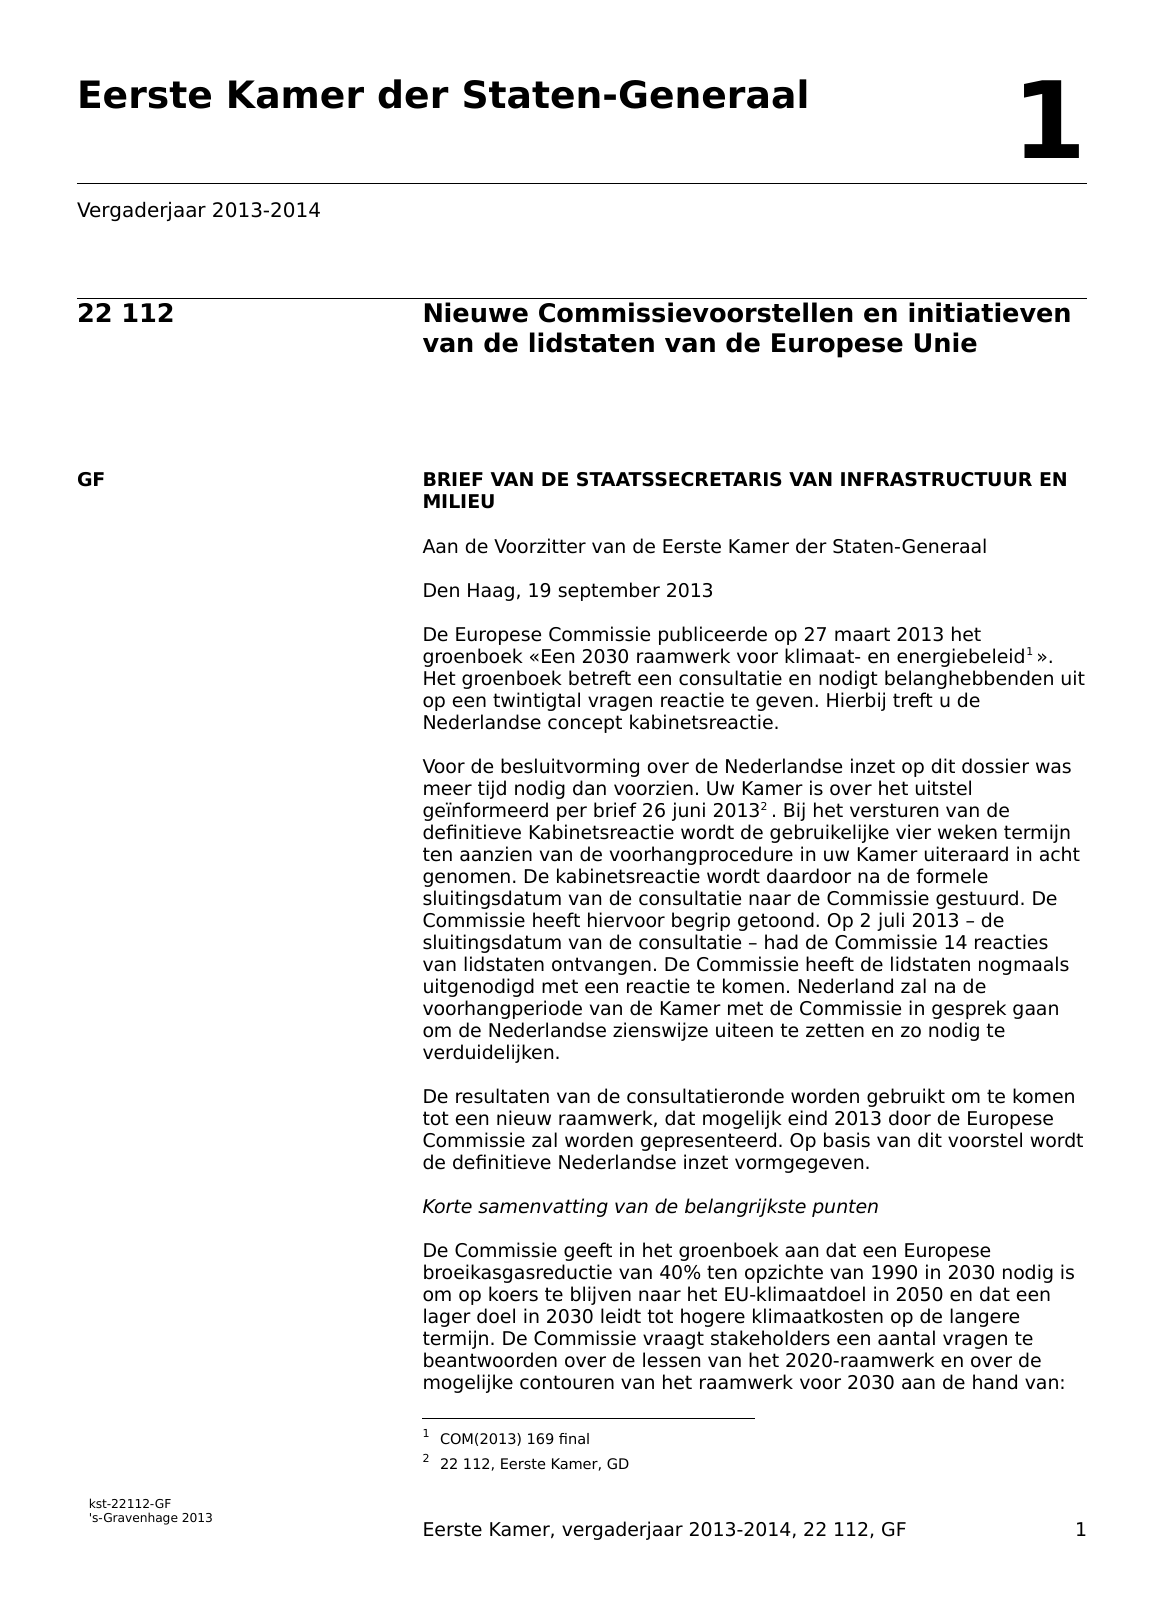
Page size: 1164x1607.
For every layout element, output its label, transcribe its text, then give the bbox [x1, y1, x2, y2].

subtitle GF BRIEF VAN DE STAATSSECRETARIS VAN INFRASTRUCTUUR EN MILIEU [77, 469, 1087, 513]
text Voor de besluitvorming over de Nederlandse inzet op dit dossier was meer tijd nodig dan voorzien. Uw Kamer is over het uitstel geïnformeerd per brief 26 juni 2013. Bij het versturen van de definitieve Kabinetsreactie wordt de gebruikelijke vier weken termijn ten aanzien van de voorhangprocedure in uw Kamer uiteraard in acht genomen. De kabinetsreactie wordt daardoor na de formele sluitingsdatum van de consultatie naar de Commissie gestuurd. De Commissie heeft hiervoor begrip getoond. Op 2 juli 2013 – de sluitingsdatum van de consultatie – had de Commissie 14 reacties van lidstaten ontvangen. De Commissie heeft de lidstaten nogmaals uitgenodigd met een reactie te komen. Nederland zal na de voorhangperiode van de Kamer met de Commissie in gesprek gaan om de Nederlandse zienswijze uiteen te zetten en zo nodig te verduidelijken. [422, 756, 1087, 1064]
subtitle 22 112 Nieuwe Commissievoorstellen en initiatieven van de lidstaten van de Europese Unie [77, 299, 1087, 358]
text De Commissie geeft in het groenboek aan dat een Europese broeikasgasreductie van 40% ten opzichte van 1990 in 2030 nodig is om op koers te blijven naar het EU-klimaatdoel in 2050 en dat een lager doel in 2030 leidt tot hogere klimaatkosten op de langere termijn. De Commissie vraagt stakeholders een aantal vragen te beantwoorden over de lessen van het 2020-raamwerk en over de mogelijke contouren van het raamwerk voor 2030 aan de hand van: [422, 1240, 1087, 1394]
text COM(2013) 169 final [422, 1427, 1087, 1449]
table_header Eerste Kamer der Staten-Generaal [77, 59, 886, 183]
text kst-22112-GF [88, 1497, 323, 1511]
text De resultaten van de consultatieronde worden gebruikt om te komen tot een nieuw raamwerk, dat mogelijk eind 2013 door de Europese Commissie zal worden gepresenteerd. Op basis van dit voorstel wordt de definitieve Nederlandse inzet vormgegeven. [422, 1086, 1087, 1174]
text 22 112, Eerste Kamer, GD [422, 1452, 1087, 1474]
table_cell Vergaderjaar 2013-2014 [77, 184, 1087, 298]
text Den Haag, 19 september 2013 [422, 580, 1087, 602]
text Aan de Voorzitter van de Eerste Kamer der Staten-Generaal [422, 536, 1087, 557]
text 's-Gravenhage 2013 [88, 1511, 323, 1525]
subtitle Korte samenvatting van de belangrijkste punten [422, 1196, 1087, 1218]
table_header 1 [886, 59, 1087, 183]
text De Europese Commissie publiceerde op 27 maart 2013 het groenboek «Een 2030 raamwerk voor klimaat- en energiebeleid». Het groenboek betreft een consultatie en nodigt belanghebbenden uit op een twintigtal vragen reactie te geven. Hierbij treft u de Nederlandse concept kabinetsreactie. [422, 624, 1087, 734]
